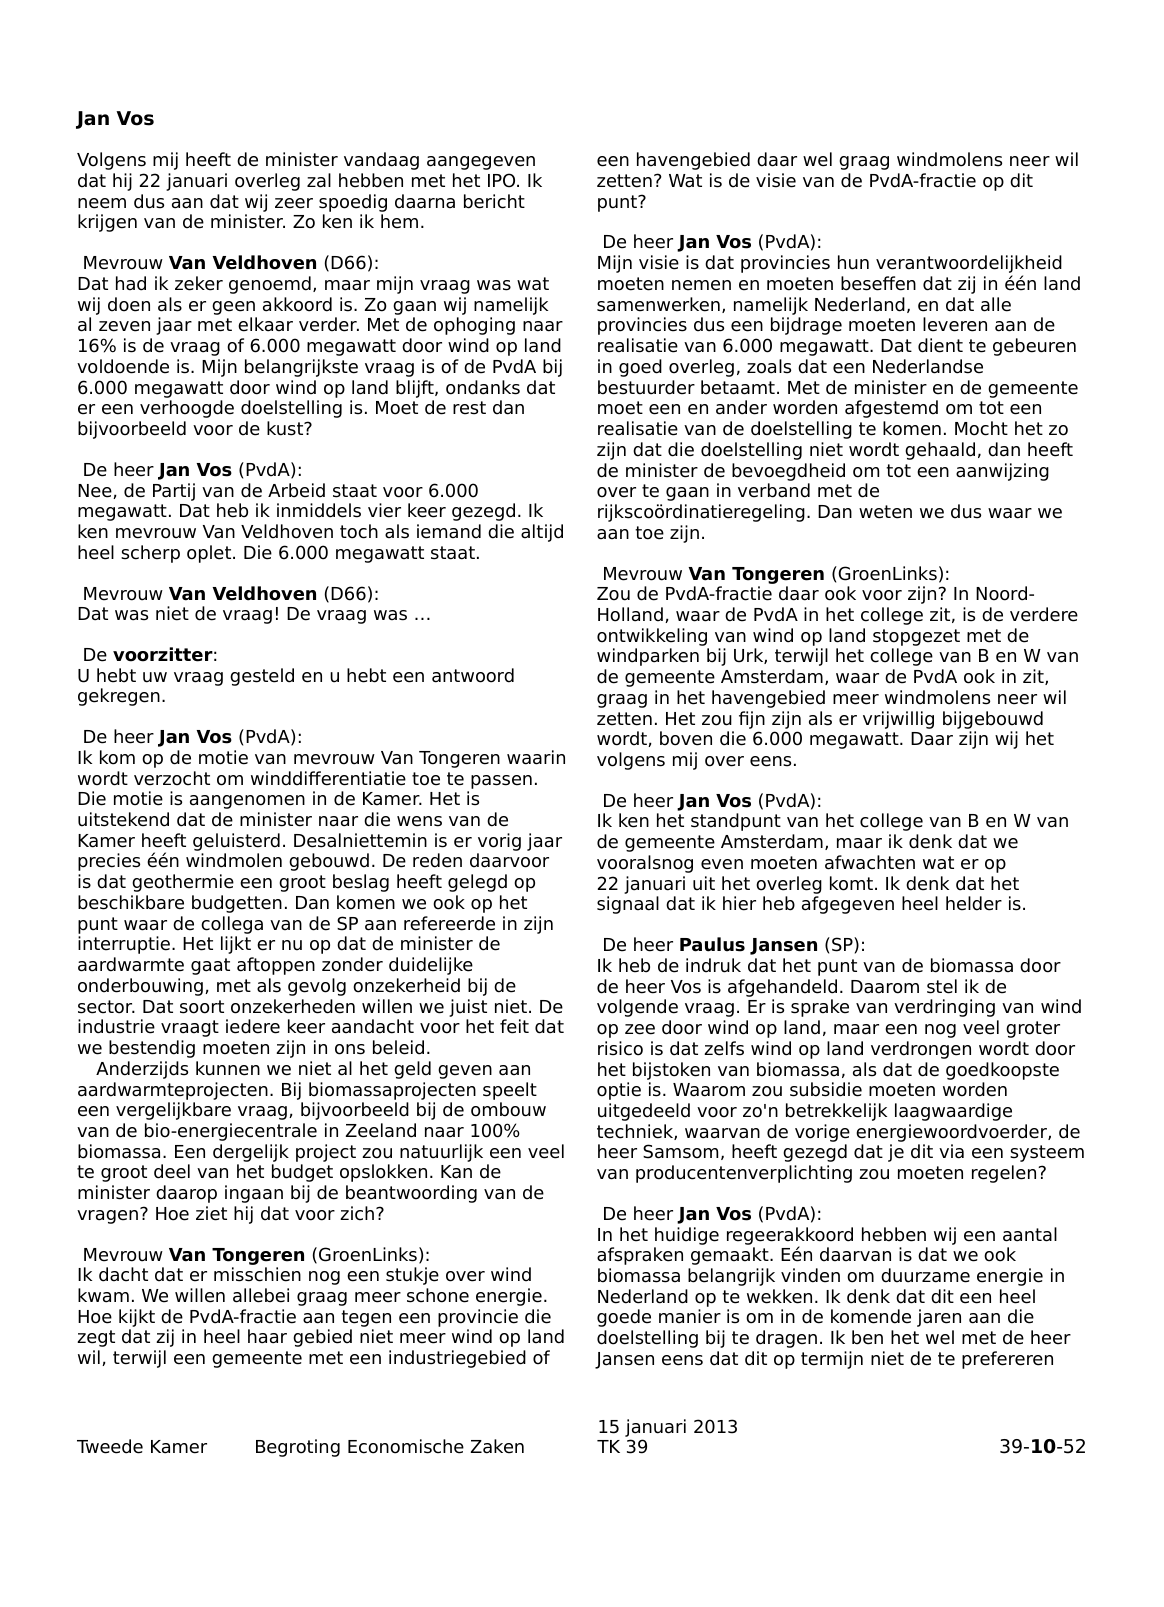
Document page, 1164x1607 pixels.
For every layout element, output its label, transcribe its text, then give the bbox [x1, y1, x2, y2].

text Dat had ik zeker genoemd, maar mijn vraag was wat wij doen als er geen akkoord is. Zo gaan wij namelijk al zeven jaar met elkaar verder. Met de ophoging naar 16% is de vraag of 6.000 megawatt door wind op land voldoende is. Mijn belangrijkste vraag is of de PvdA bij 6.000 megawatt door wind op land blijft, ondanks dat er een verhoogde doelstelling is. Moet de rest dan bijvoorbeeld voor de kust? [77, 274, 567, 440]
text Ik kom op de motie van mevrouw Van Tongeren waarin wordt verzocht om winddifferentiatie toe te passen. Die motie is aangenomen in de Kamer. Het is uitstekend dat de minister naar die wens van de Kamer heeft geluisterd. Desalniettemin is er vorig jaar precies één windmolen gebouwd. De reden daarvoor is dat geothermie een groot beslag heeft gelegd op beschikbare budgetten. Dan komen we ook op het punt waar de collega van de SP aan refereerde in zijn interruptie. Het lijkt er nu op dat de minister de aardwarmte gaat aftoppen zonder duidelijke onderbouwing, met als gevolg onzekerheid bij de sector. Dat soort onzekerheden willen we juist niet. De industrie vraagt iedere keer aandacht voor het feit dat we bestendig moeten zijn in ons beleid. [77, 748, 567, 1059]
text De heer Paulus Jansen (SP): [596, 935, 1087, 956]
text Mevrouw Van Tongeren (GroenLinks): [596, 563, 1087, 584]
text Mevrouw Van Veldhoven (D66): [77, 253, 567, 274]
text De heer Jan Vos (PvdA): [77, 460, 567, 480]
text Dat was niet de vraag! De vraag was … [77, 604, 567, 625]
text Mijn visie is dat provincies hun verantwoordelijkheid moeten nemen en moeten beseffen dat zij in één land samenwerken, namelijk Nederland, en dat alle provincies dus een bijdrage moeten leveren aan de realisatie van 6.000 megawatt. Dat dient te gebeuren in goed overleg, zoals dat een Nederlandse bestuurder betaamt. Met de minister en de gemeente moet een en ander worden afgestemd om tot een realisatie van de doelstelling te komen. Mocht het zo zijn dat die doelstelling niet wordt gehaald, dan heeft de minister de bevoegdheid om tot een aanwijzing over te gaan in verband met de rijkscoördinatieregeling. Dan weten we dus waar we aan toe zijn. [596, 253, 1087, 543]
text De heer Jan Vos (PvdA): [77, 727, 567, 748]
text Ik dacht dat er misschien nog een stukje over wind kwam. We willen allebei graag meer schone energie. Hoe kijkt de PvdA-fractie aan tegen een provincie die zegt dat zij in heel haar gebied niet meer wind op land wil, terwijl een gemeente met een industriegebied of [77, 1265, 567, 1369]
text Zou de PvdA-fractie daar ook voor zijn? In Noord-Holland, waar de PvdA in het college zit, is de verdere ontwikkeling van wind op land stopgezet met de windparken bij Urk, terwijl het college van B en W van de gemeente Amsterdam, waar de PvdA ook in zit, graag in het havengebied meer windmolens neer wil zetten. Het zou fijn zijn als er vrijwillig bijgebouwd wordt, boven die 6.000 megawatt. Daar zijn wij het volgens mij over eens. [596, 584, 1087, 771]
text een havengebied daar wel graag windmolens neer wil zetten? Wat is de visie van de PvdA-fractie op dit punt? [596, 150, 1087, 212]
text De heer Jan Vos (PvdA): [596, 232, 1087, 253]
text Mevrouw Van Tongeren (GroenLinks): [77, 1244, 567, 1265]
text In het huidige regeerakkoord hebben wij een aantal afspraken gemaakt. Eén daarvan is dat we ook biomassa belangrijk vinden om duurzame energie in Nederland op te wekken. Ik denk dat dit een heel goede manier is om in de komende jaren aan die doelstelling bij te dragen. Ik ben het wel met de heer Jansen eens dat dit op termijn niet de te prefereren [596, 1224, 1087, 1369]
text U hebt uw vraag gesteld en u hebt een antwoord gekregen. [77, 666, 567, 707]
text De voorzitter: [77, 645, 567, 666]
text Mevrouw Van Veldhoven (D66): [77, 583, 567, 604]
text Volgens mij heeft de minister vandaag aangegeven dat hij 22 januari overleg zal hebben met het IPO. Ik neem dus aan dat wij zeer spoedig daarna bericht krijgen van de minister. Zo ken ik hem. [77, 150, 567, 233]
text Ik heb de indruk dat het punt van de biomassa door de heer Vos is afgehandeld. Daarom stel ik de volgende vraag. Er is sprake van verdringing van wind op zee door wind op land, maar een nog veel groter risico is dat zelfs wind op land verdrongen wordt door het bijstoken van biomassa, als dat de goedkoopste optie is. Waarom zou subsidie moeten worden uitgedeeld voor zo'n betrekkelijk laagwaardige techniek, waarvan de vorige energiewoordvoerder, de heer Samsom, heeft gezegd dat je dit via een systeem van producentenverplichting zou moeten regelen? [596, 956, 1087, 1184]
text De heer Jan Vos (PvdA): [596, 1204, 1087, 1224]
text Ik ken het standpunt van het college van B en W van de gemeente Amsterdam, maar ik denk dat we vooralsnog even moeten afwachten wat er op 22 januari uit het overleg komt. Ik denk dat het signaal dat ik hier heb afgegeven heel helder is. [596, 811, 1087, 915]
text Anderzijds kunnen we niet al het geld geven aan aardwarmteprojecten. Bij biomassaprojecten speelt een vergelijkbare vraag, bijvoorbeeld bij de ombouw van de bio-energiecentrale in Zeeland naar 100% biomassa. Een dergelijk project zou natuurlijk een veel te groot deel van het budget opslokken. Kan de minister daarop ingaan bij de beantwoording van de vragen? Hoe ziet hij dat voor zich? [77, 1059, 567, 1224]
text De heer Jan Vos (PvdA): [596, 791, 1087, 811]
text Nee, de Partij van de Arbeid staat voor 6.000 megawatt. Dat heb ik inmiddels vier keer gezegd. Ik ken mevrouw Van Veldhoven toch als iemand die altijd heel scherp oplet. Die 6.000 megawatt staat. [77, 480, 567, 563]
